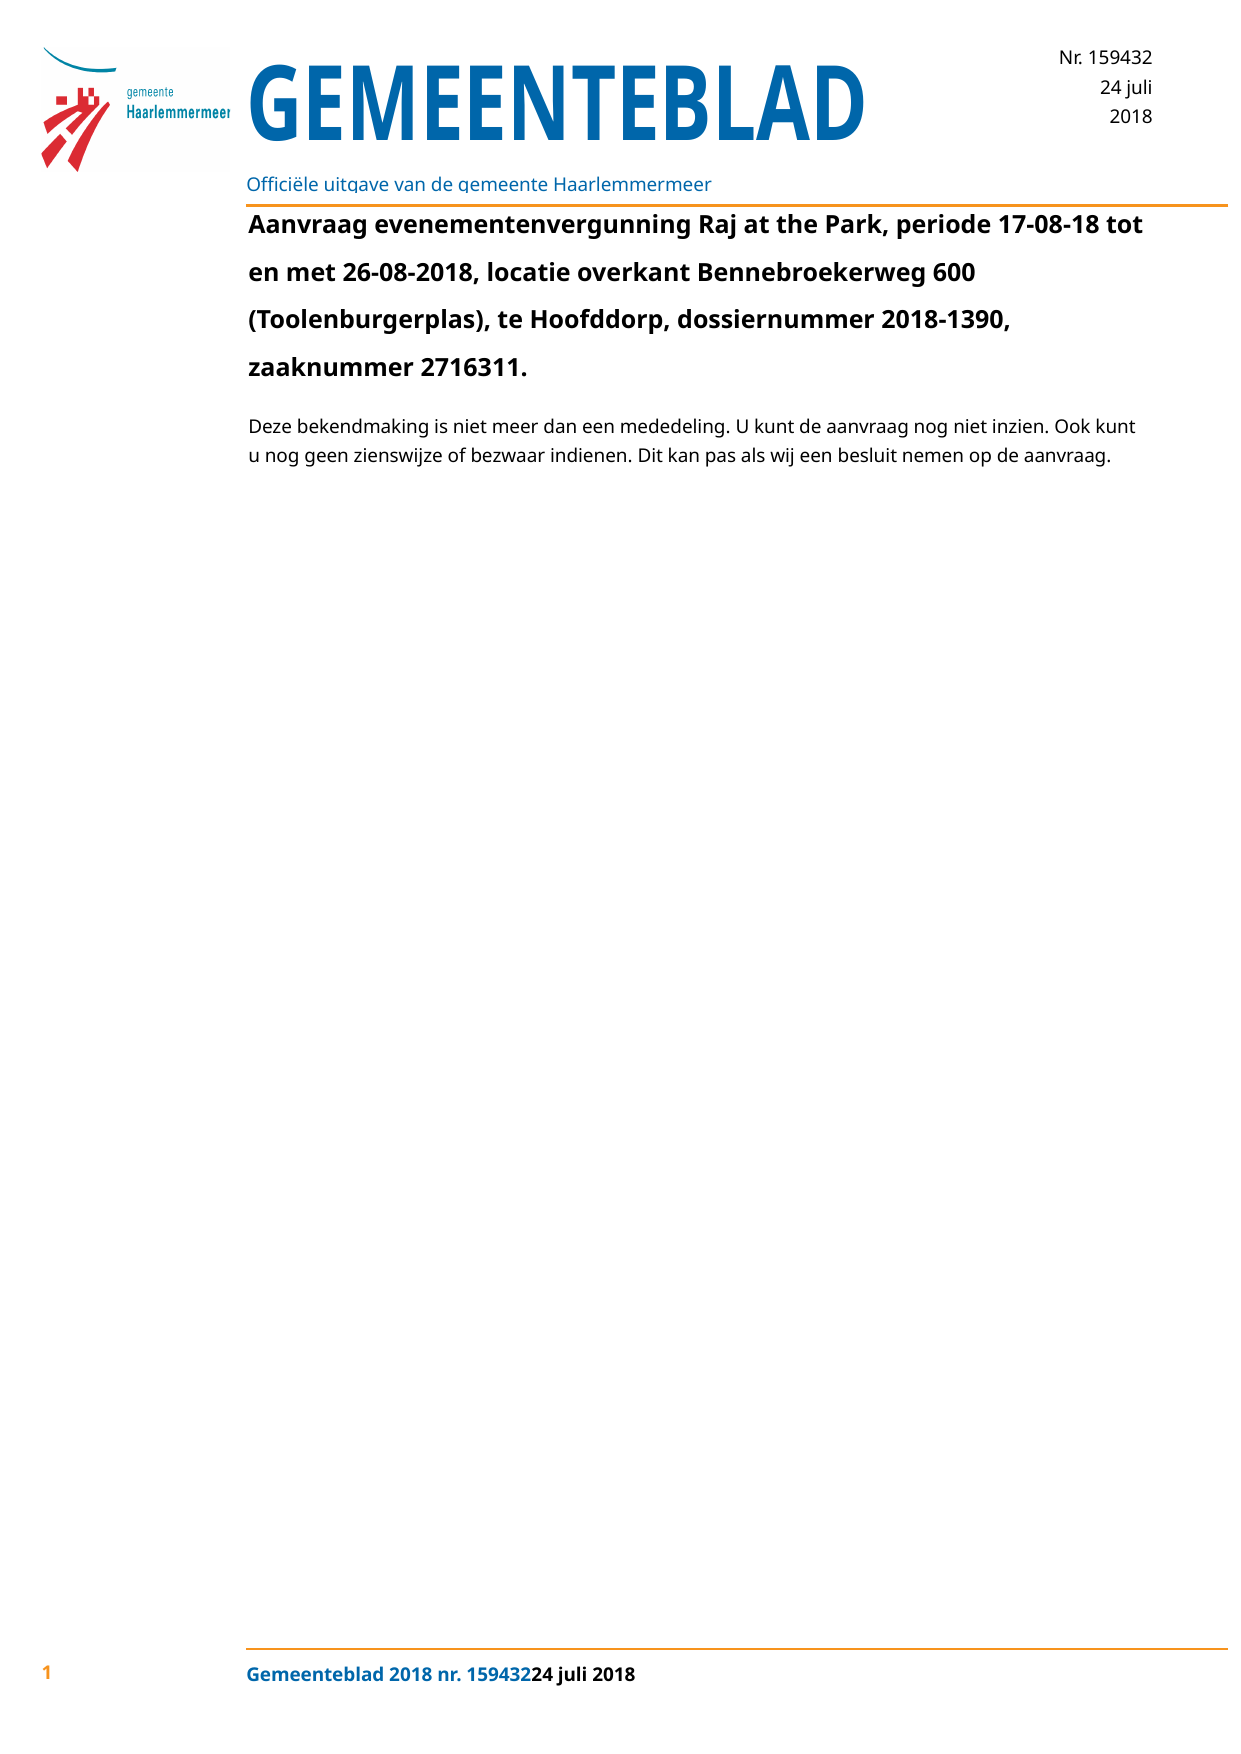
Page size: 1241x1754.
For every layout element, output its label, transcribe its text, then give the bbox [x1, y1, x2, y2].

picture [41, 47, 231, 172]
text Deze bekendmaking is niet meer dan een mededeling. U kunt de aanvraag nog niet inzien. Ook kunt u nog geen zienswijze of bezwaar indienen. Dit kan pas als wij een besluit nemen op de aanvraag. [248, 413, 1152, 468]
text Aanvraag evenementenvergunning Raj at the Park, periode 17-08-18 tot en met 26-08-2018, locatie overkant Bennebroekerweg 600 (Toolenburgerplas), te Hoofddorp, dossiernummer 2018-1390, zaaknummer 2716311. [248, 207, 1152, 384]
